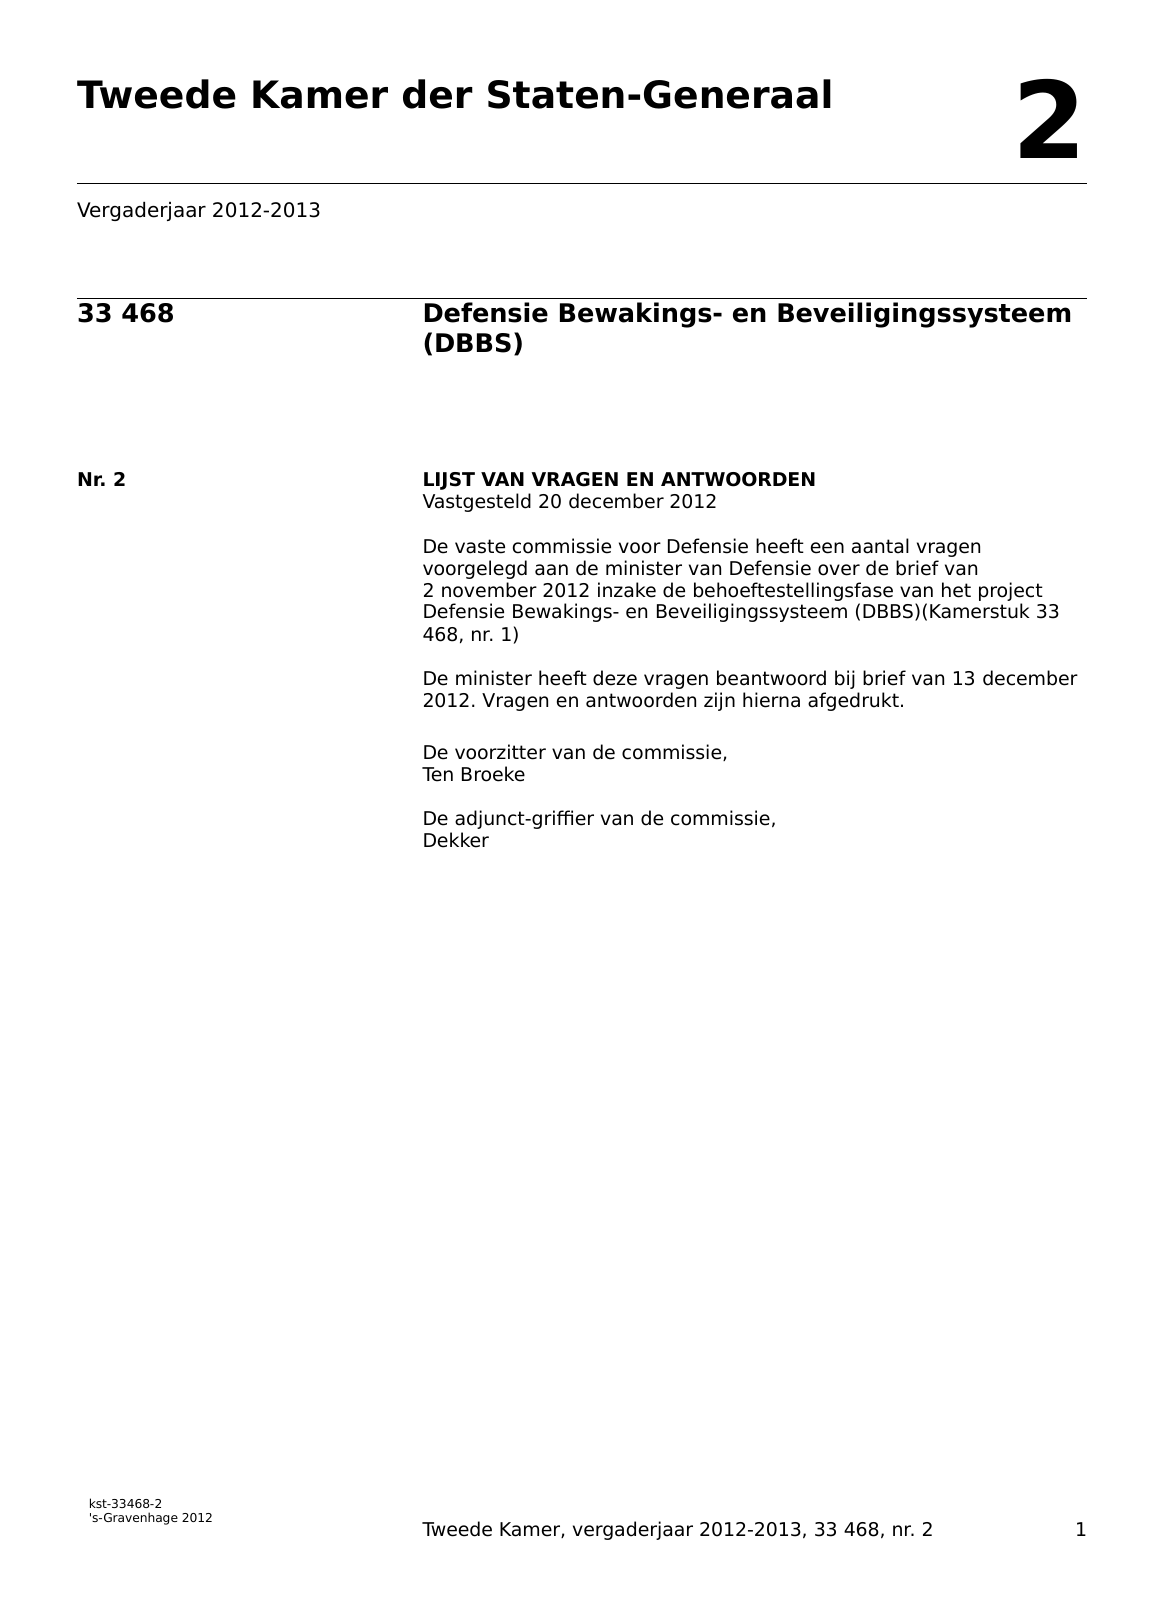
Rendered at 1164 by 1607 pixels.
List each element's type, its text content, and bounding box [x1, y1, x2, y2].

subtitle 33 468 Defensie Bewakings- en Beveiligingssysteem (DBBS) [77, 299, 1087, 358]
text kst-33468-2 [88, 1497, 323, 1511]
text 's-Gravenhage 2012 [88, 1511, 323, 1525]
subtitle Nr. 2 LIJST VAN VRAGEN EN ANTWOORDEN [77, 469, 1087, 491]
text De adjunct-griffier van de commissie, Dekker [422, 808, 1087, 852]
text De vaste commissie voor Defensie heeft een aantal vragen voorgelegd aan de minister van Defensie over de brief van 2 november 2012 inzake de behoeftestellingsfase van het project Defensie Bewakings- en Beveiligingssysteem (DBBS)(Kamerstuk 33 468, nr. 1) [422, 536, 1087, 645]
table_header 2 [886, 59, 1087, 183]
table_header Tweede Kamer der Staten-Generaal [77, 59, 886, 183]
table_cell Vergaderjaar 2012-2013 [77, 184, 1087, 298]
text De minister heeft deze vragen beantwoord bij brief van 13 december 2012. Vragen en antwoorden zijn hierna afgedrukt. [422, 668, 1087, 712]
text De voorzitter van de commissie, Ten Broeke [422, 742, 1087, 786]
text Vastgesteld 20 december 2012 [422, 491, 1087, 513]
